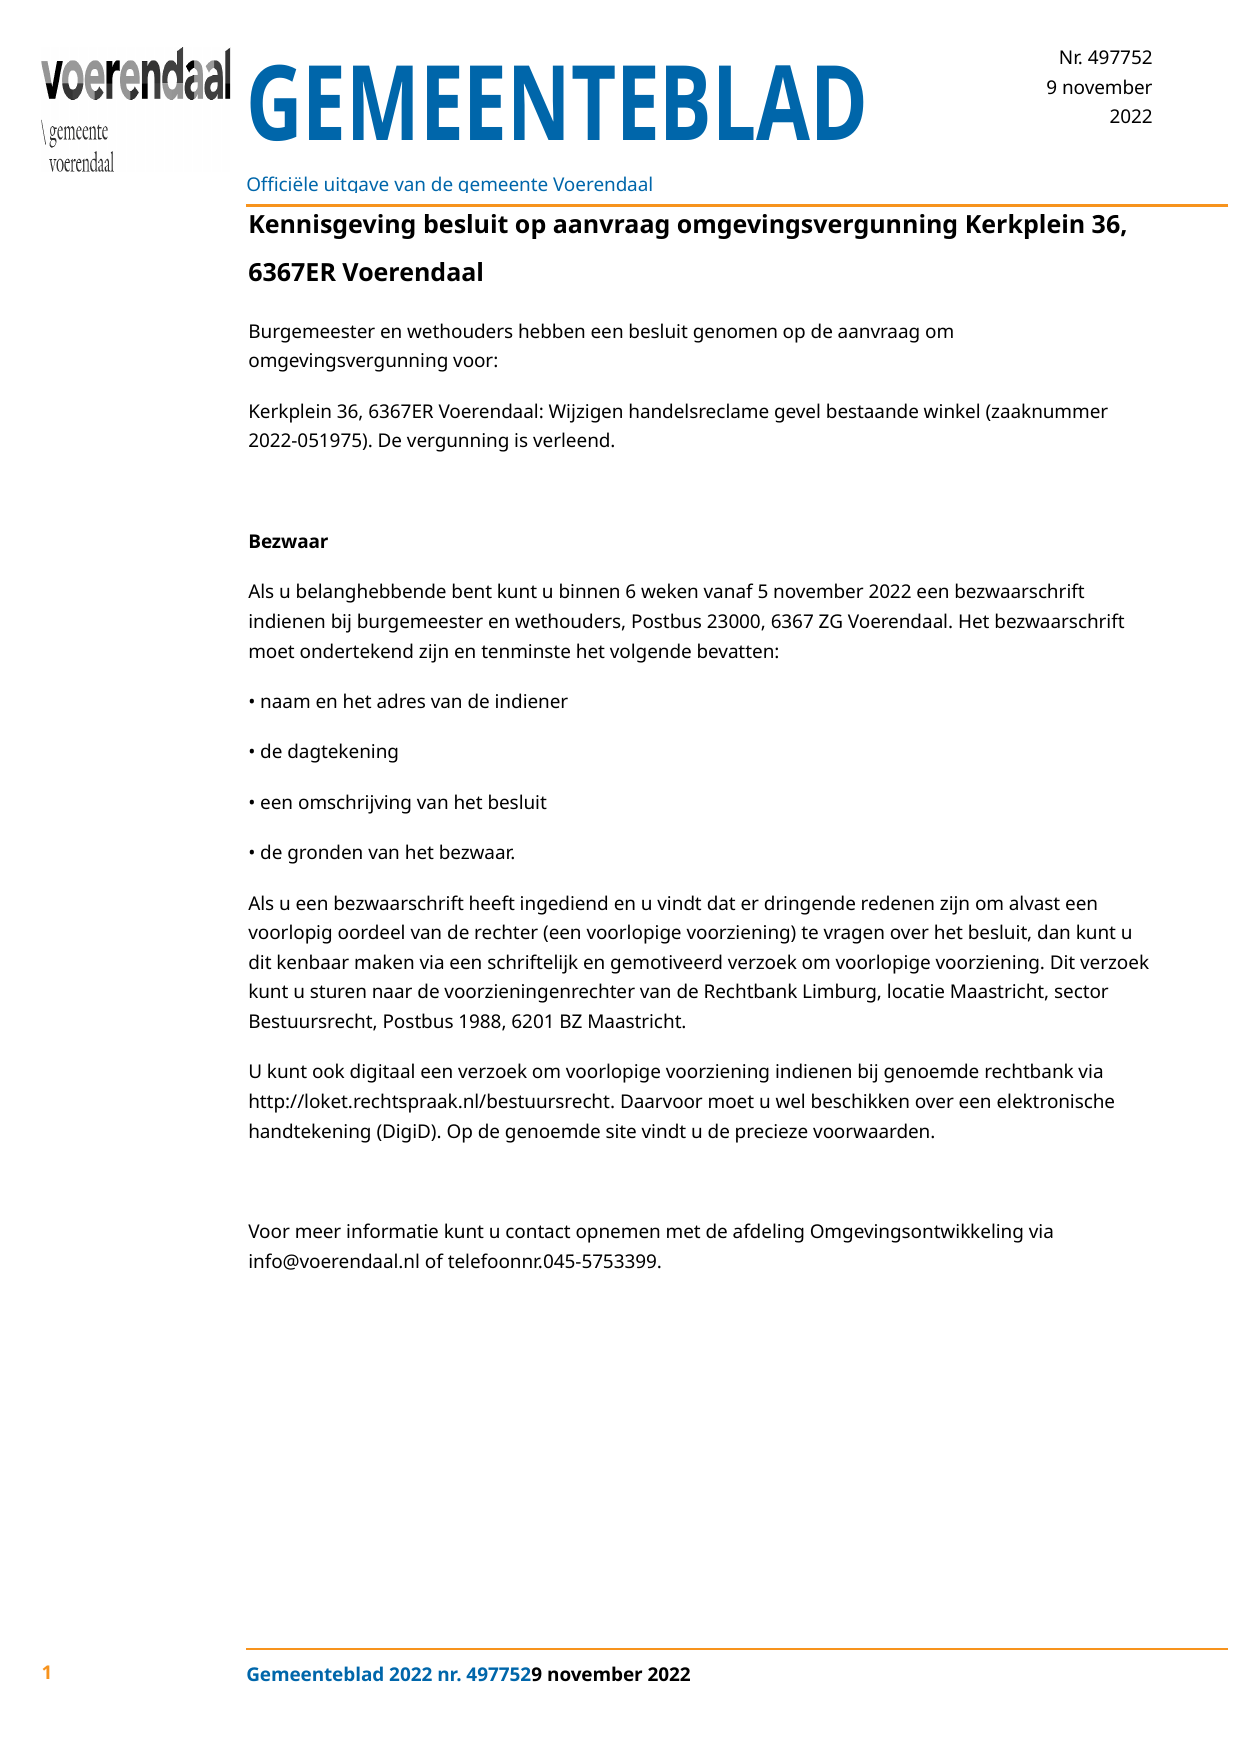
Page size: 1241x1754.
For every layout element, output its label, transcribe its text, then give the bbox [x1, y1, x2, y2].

text • de gronden van het bezwaar. [248, 839, 1152, 865]
text • een omschrijving van het besluit [248, 789, 1152, 815]
text Bezwaar [248, 528, 1152, 554]
text Als u een bezwaarschrift heeft ingediend en u vindt dat er dringende redenen zijn om alvast een voorlopig oordeel van de rechter (een voorlopige voorziening) te vragen over het besluit, dan kunt u dit kenbaar maken via een schriftelijk en gemotiveerd verzoek om voorlopige voorziening. Dit verzoek kunt u sturen naar de voorzieningenrechter van de Rechtbank Limburg, locatie Maastricht, sector Bestuursrecht, Postbus 1988, 6201 BZ Maastricht. [248, 890, 1152, 1034]
text U kunt ook digitaal een verzoek om voorlopige voorziening indienen bij genoemde rechtbank via http://loket.rechtspraak.nl/bestuursrecht. Daarvoor moet u wel beschikken over een elektronische handtekening (DigiD). Op de genoemde site vindt u de precieze voorwaarden. [248, 1059, 1152, 1144]
text Kerkplein 36, 6367ER Voerendaal: Wijzigen handelsreclame gevel bestaande winkel (zaaknummer 2022-051975). De vergunning is verleend. [248, 398, 1152, 453]
text Als u belanghebbende bent kunt u binnen 6 weken vanaf 5 november 2022 een bezwaarschrift indienen bij burgemeester en wethouders, Postbus 23000, 6367 ZG Voerendaal. Het bezwaarschrift moet ondertekend zijn en tenminste het volgende bevatten: [248, 579, 1152, 664]
text • naam en het adres van de indiener [248, 688, 1152, 714]
picture [41, 47, 231, 172]
text • de dagtekening [248, 739, 1152, 764]
text Burgemeester en wethouders hebben een besluit genomen op de aanvraag om omgevingsvergunning voor: [248, 318, 1152, 373]
text Kennisgeving besluit op aanvraag omgevingsvergunning Kerkplein 36, 6367ER Voerendaal [248, 207, 1152, 288]
text Voor meer informatie kunt u contact opnemen met de afdeling Omgevingsontwikkeling via info@voerendaal.nl of telefoonnr.045-5753399. [248, 1219, 1152, 1274]
